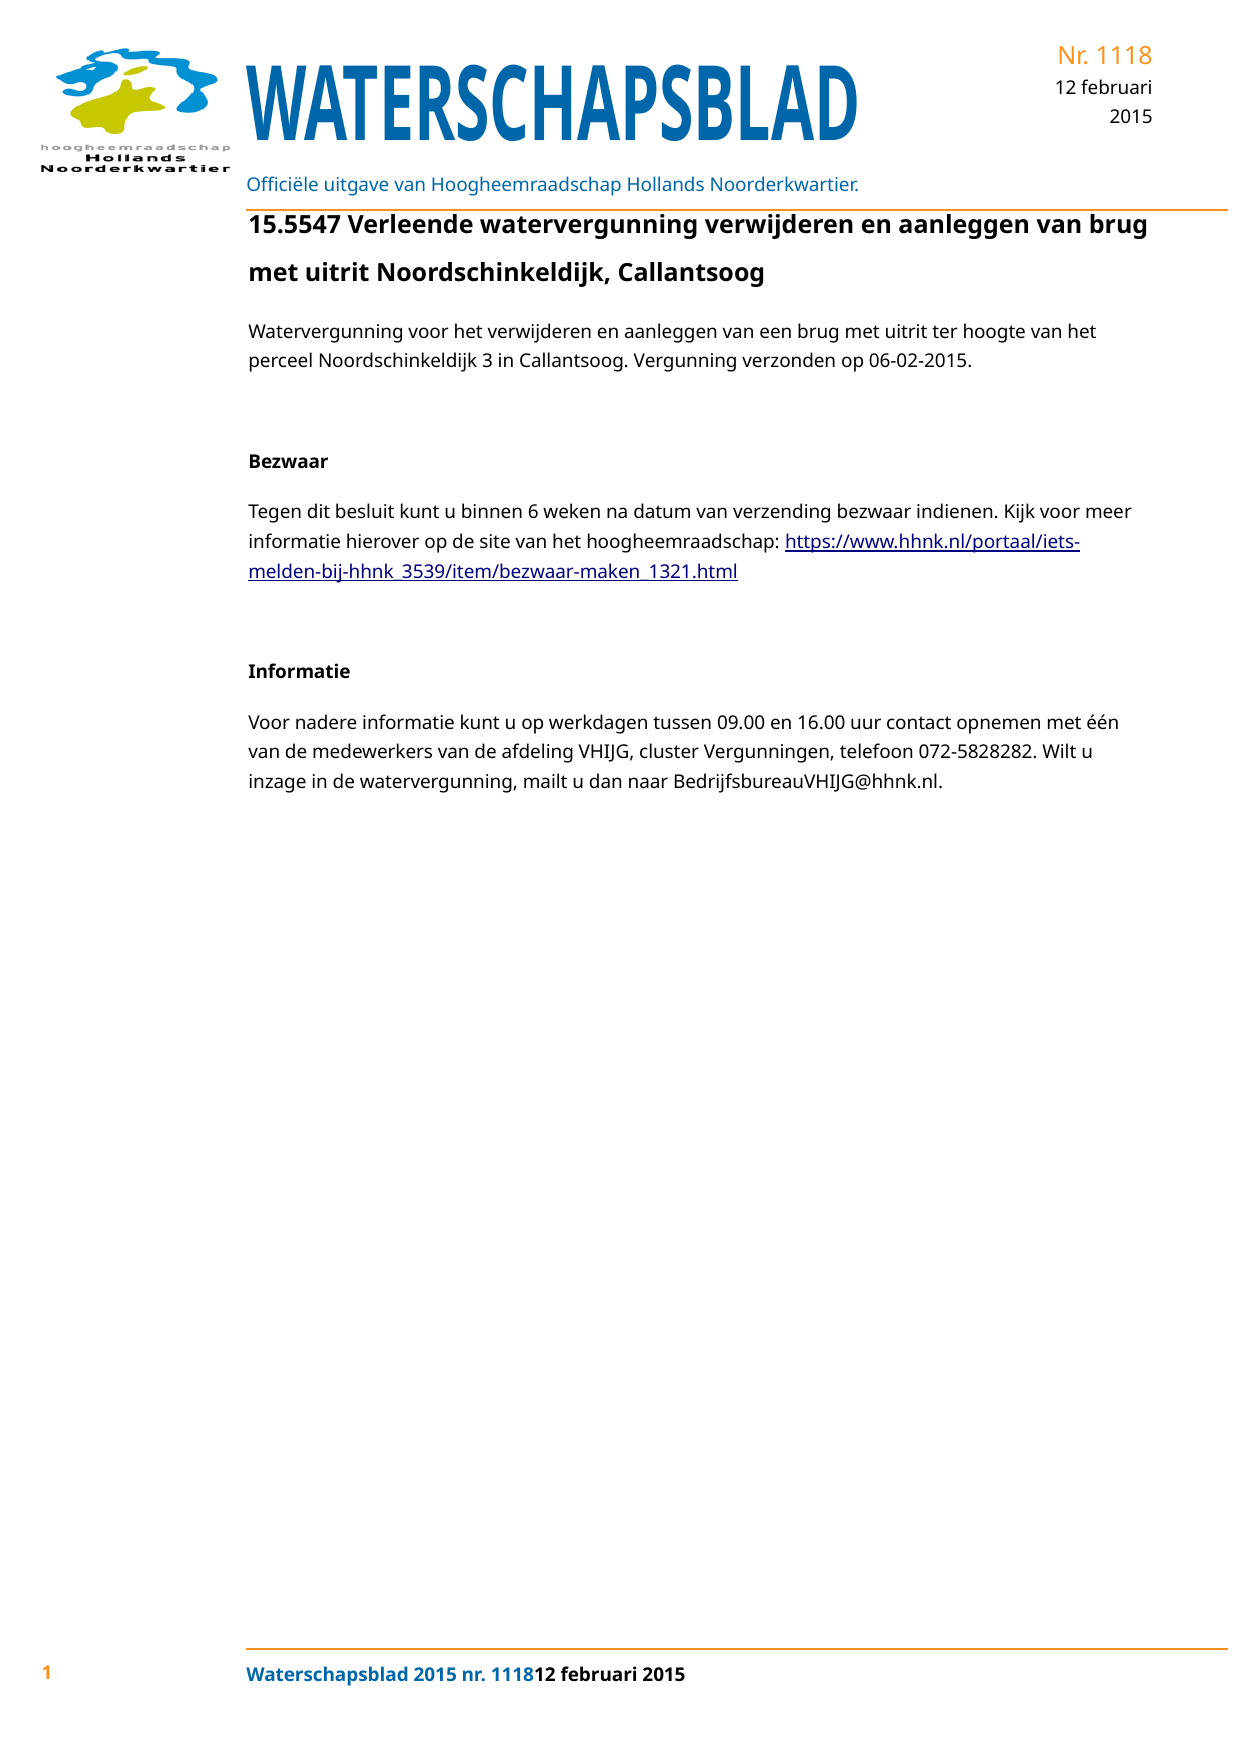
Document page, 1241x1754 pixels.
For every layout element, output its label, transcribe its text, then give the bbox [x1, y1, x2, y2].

text Watervergunning voor het verwijderen en aanleggen van een brug met uitrit ter hoogte van het perceel Noordschinkeldijk 3 in Callantsoog. Vergunning verzonden op 06-02-2015. [248, 318, 1152, 373]
text Informatie [248, 659, 1152, 684]
text Bezwaar [248, 448, 1152, 474]
text Tegen dit besluit kunt u binnen 6 weken na datum van verzending bezwaar indienen. Kijk voor meer informatie hierover op de site van het hoogheemraadschap: https://www.hhnk.nl/portaal/iets-melden-bij-hhnk_3539/item/bezwaar-maken_1321.html [248, 499, 1152, 584]
text Voor nadere informatie kunt u op werkdagen tussen 09.00 en 16.00 uur contact opnemen met één van de medewerkers van de afdeling VHIJG, cluster Vergunningen, telefoon 072-5828282. Wilt u inzage in de watervergunning, mailt u dan naar BedrijfsbureauVHIJG@hhnk.nl. [248, 709, 1152, 794]
picture [41, 47, 231, 172]
text 15.5547 Verleende watervergunning verwijderen en aanleggen van brug met uitrit Noordschinkeldijk, Callantsoog [248, 211, 1152, 288]
